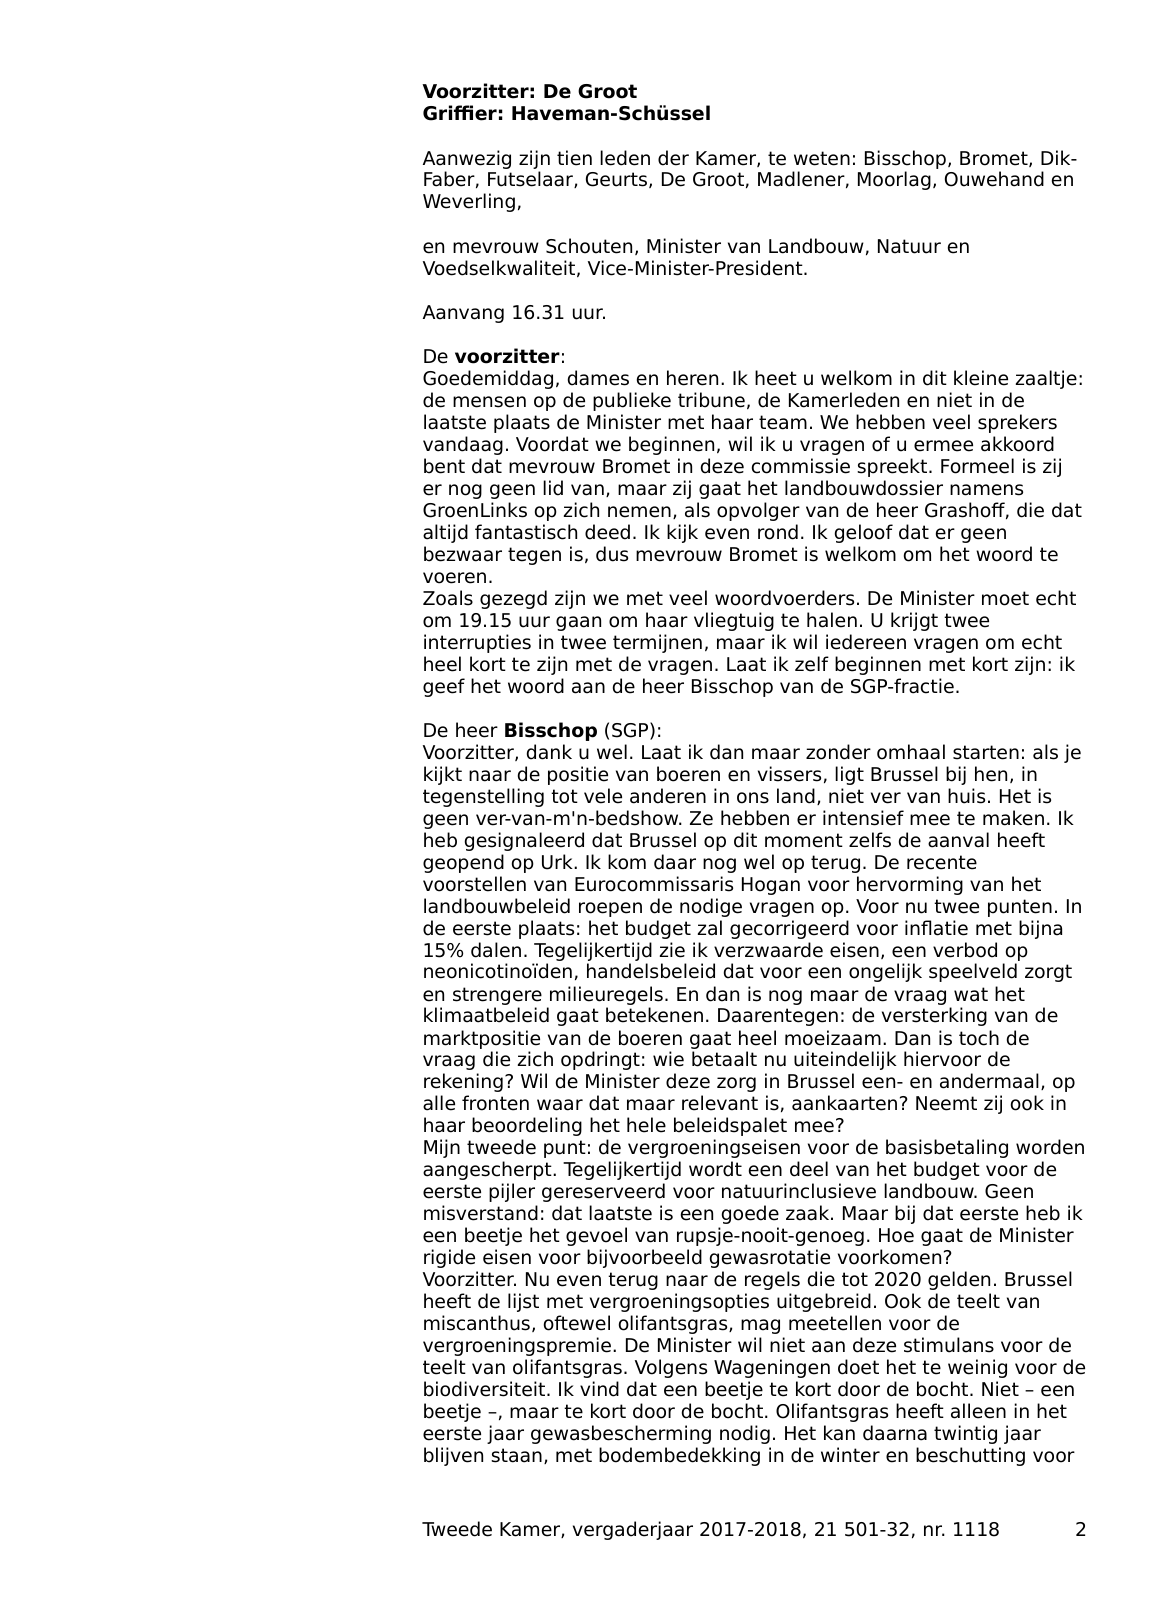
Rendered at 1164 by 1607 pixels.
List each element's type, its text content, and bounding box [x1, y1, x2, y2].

text Voorzitter. Nu even terug naar de regels die tot 2020 gelden. Brussel heeft de lijst met vergroeningsopties uitgebreid. Ook de teelt van miscanthus, oftewel olifantsgras, mag meetellen voor de vergroeningspremie. De Minister wil niet aan deze stimulans voor de teelt van olifantsgras. Volgens Wageningen doet het te weinig voor de biodiversiteit. Ik vind dat een beetje te kort door de bocht. Niet – een beetje –, maar te kort door de bocht. Olifantsgras heeft alleen in het eerste jaar gewasbescherming nodig. Het kan daarna twintig jaar blijven staan, met bodembedekking in de winter en beschutting voor [422, 1269, 1087, 1467]
text Aanvang 16.31 uur. [422, 302, 1087, 324]
text Voorzitter: De Groot [422, 81, 1087, 103]
text Zoals gezegd zijn we met veel woordvoerders. De Minister moet echt om 19.15 uur gaan om haar vliegtuig te halen. U krijgt twee interrupties in twee termijnen, maar ik wil iedereen vragen om echt heel kort te zijn met de vragen. Laat ik zelf beginnen met kort zijn: ik geef het woord aan de heer Bisschop van de SGP-fractie. [422, 588, 1087, 697]
text Voorzitter, dank u wel. Laat ik dan maar zonder omhaal starten: als je kijkt naar de positie van boeren en vissers, ligt Brussel bij hen, in tegenstelling tot vele anderen in ons land, niet ver van huis. Het is geen ver-van-m'n-bedshow. Ze hebben er intensief mee te maken. Ik heb gesignaleerd dat Brussel op dit moment zelfs de aanval heeft geopend op Urk. Ik kom daar nog wel op terug. De recente voorstellen van Eurocommissaris Hogan voor hervorming van het landbouwbeleid roepen de nodige vragen op. Voor nu twee punten. In de eerste plaats: het budget zal gecorrigeerd voor inflatie met bijna 15% dalen. Tegelijkertijd zie ik verzwaarde eisen, een verbod op neonicotinoïden, handelsbeleid dat voor een ongelijk speelveld zorgt en strengere milieuregels. En dan is nog maar de vraag wat het klimaatbeleid gaat betekenen. Daarentegen: de versterking van de marktpositie van de boeren gaat heel moeizaam. Dan is toch de vraag die zich opdringt: wie betaalt nu uiteindelijk hiervoor de rekening? Wil de Minister deze zorg in Brussel een- en andermaal, op alle fronten waar dat maar relevant is, aankaarten? Neemt zij ook in haar beoordeling het hele beleidspalet mee? [422, 742, 1087, 1137]
text De voorzitter: [422, 346, 1087, 368]
text De heer Bisschop (SGP): [422, 720, 1087, 742]
text en mevrouw Schouten, Minister van Landbouw, Natuur en Voedselkwaliteit, Vice-Minister-President. [422, 236, 1087, 279]
text Griffier: Haveman-Schüssel [422, 103, 1087, 125]
text Aanwezig zijn tien leden der Kamer, te weten: Bisschop, Bromet, Dik-Faber, Futselaar, Geurts, De Groot, Madlener, Moorlag, Ouwehand en Weverling, [422, 147, 1087, 213]
text Mijn tweede punt: de vergroeningseisen voor de basisbetaling worden aangescherpt. Tegelijkertijd wordt een deel van het budget voor de eerste pijler gereserveerd voor natuurinclusieve landbouw. Geen misverstand: dat laatste is een goede zaak. Maar bij dat eerste heb ik een beetje het gevoel van rupsje-nooit-genoeg. Hoe gaat de Minister rigide eisen voor bijvoorbeeld gewasrotatie voorkomen? [422, 1137, 1087, 1269]
text Goedemiddag, dames en heren. Ik heet u welkom in dit kleine zaaltje: de mensen op de publieke tribune, de Kamerleden en niet in de laatste plaats de Minister met haar team. We hebben veel sprekers vandaag. Voordat we beginnen, wil ik u vragen of u ermee akkoord bent dat mevrouw Bromet in deze commissie spreekt. Formeel is zij er nog geen lid van, maar zij gaat het landbouwdossier namens GroenLinks op zich nemen, als opvolger van de heer Grashoff, die dat altijd fantastisch deed. Ik kijk even rond. Ik geloof dat er geen bezwaar tegen is, dus mevrouw Bromet is welkom om het woord te voeren. [422, 368, 1087, 588]
